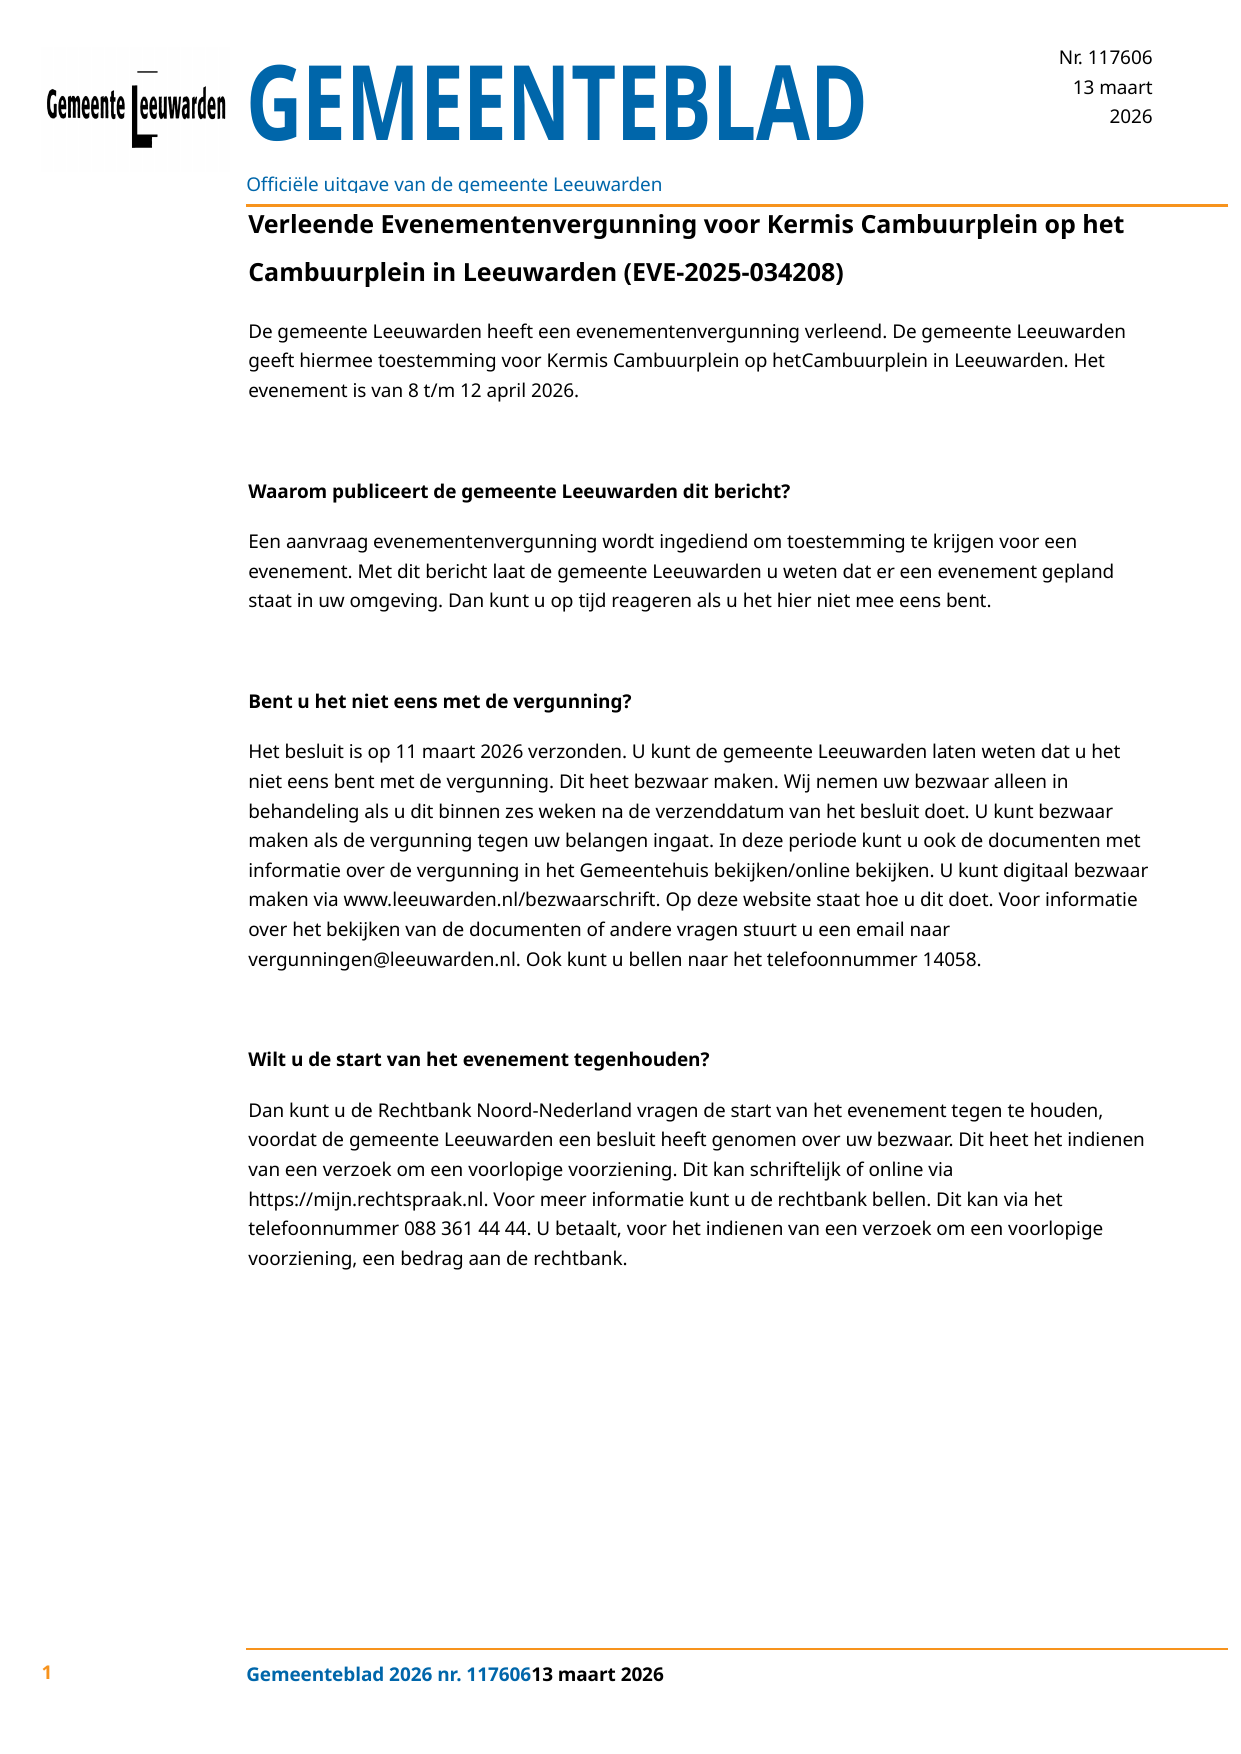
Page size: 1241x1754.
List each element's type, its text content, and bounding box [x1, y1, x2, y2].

text Wilt u de start van het evenement tegenhouden? [248, 1047, 1152, 1072]
text Het besluit is op 11 maart 2026 verzonden. U kunt de gemeente Leeuwarden laten weten dat u het niet eens bent met de vergunning. Dit heet bezwaar maken. Wij nemen uw bezwaar alleen in behandeling als u dit binnen zes weken na de verzenddatum van het besluit doet. U kunt bezwaar maken als de vergunning tegen uw belangen ingaat. In deze periode kunt u ook de documenten met informatie over de vergunning in het Gemeentehuis bekijken/online bekijken. U kunt digitaal bezwaar maken via www.leeuwarden.nl/bezwaarschrift. Op deze website staat hoe u dit doet. Voor informatie over het bekijken van de documenten of andere vragen stuurt u een email naar vergunningen@leeuwarden.nl. Ook kunt u bellen naar het telefoonnummer 14058. [248, 739, 1152, 972]
text De gemeente Leeuwarden heeft een evenementenvergunning verleend. De gemeente Leeuwarden geeft hiermee toestemming voor Kermis Cambuurplein op hetCambuurplein in Leeuwarden. Het evenement is van 8 t/m 12 april 2026. [248, 318, 1152, 403]
picture [41, 47, 231, 172]
text Dan kunt u de Rechtbank Noord-Nederland vragen de start van het evenement tegen te houden, voordat de gemeente Leeuwarden een besluit heeft genomen over uw bezwaar. Dit heet het indienen van een verzoek om een voorlopige voorziening. Dit kan schriftelijk of online via https://mijn.rechtspraak.nl. Voor meer informatie kunt u de rechtbank bellen. Dit kan via het telefoonnummer 088 361 44 44. U betaalt, voor het indienen van een verzoek om een voorlopige voorziening, een bedrag aan de rechtbank. [248, 1097, 1152, 1271]
text Waarom publiceert de gemeente Leeuwarden dit bericht? [248, 478, 1152, 504]
text Een aanvraag evenementenvergunning wordt ingediend om toestemming te krijgen voor een evenement. Met dit bericht laat de gemeente Leeuwarden u weten dat er een evenement gepland staat in uw omgeving. Dan kunt u op tijd reageren als u het hier niet mee eens bent. [248, 528, 1152, 613]
text Bent u het niet eens met de vergunning? [248, 688, 1152, 714]
text Verleende Evenementenvergunning voor Kermis Cambuurplein op het Cambuurplein in Leeuwarden (EVE-2025-034208) [248, 207, 1152, 288]
